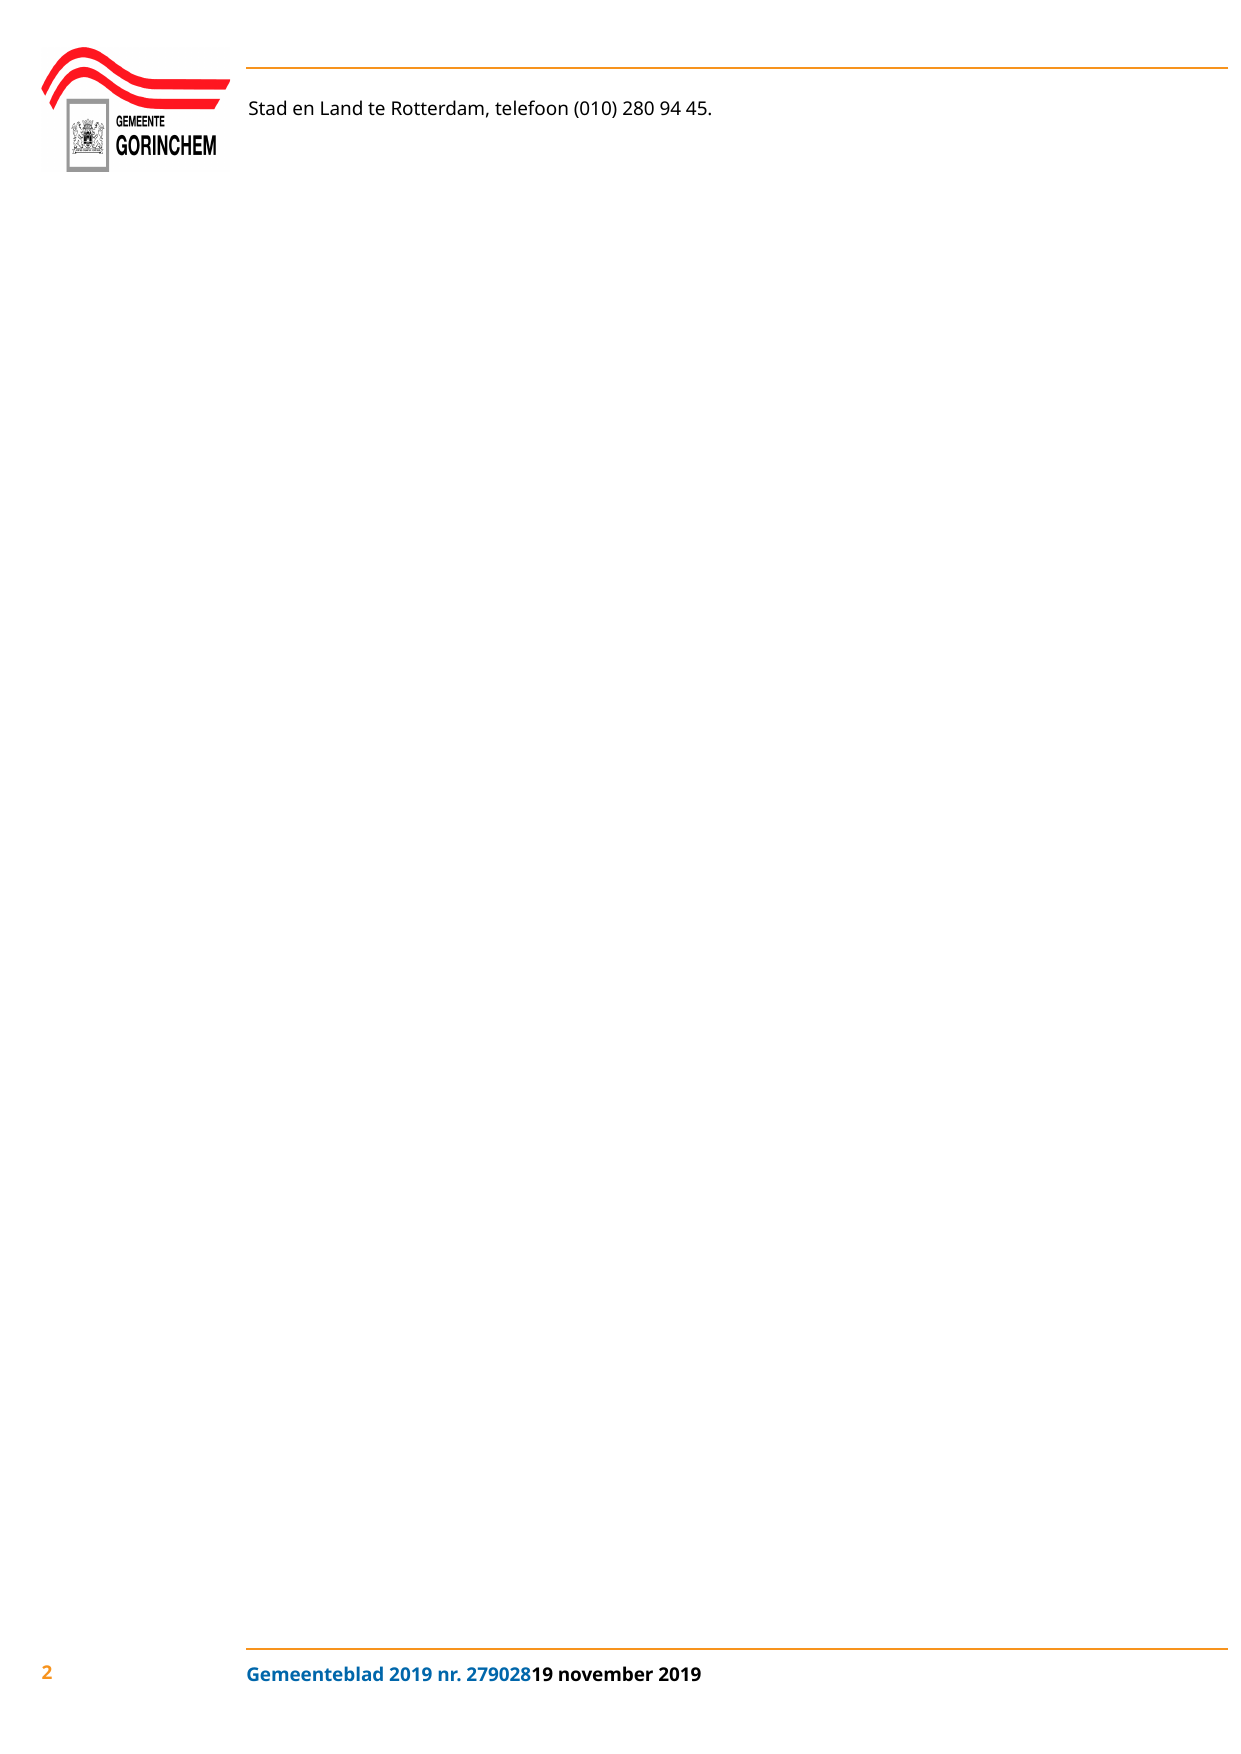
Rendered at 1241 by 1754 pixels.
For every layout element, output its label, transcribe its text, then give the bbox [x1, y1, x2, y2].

text Stad en Land te Rotterdam, telefoon (010) 280 94 45. [248, 95, 1152, 121]
picture [41, 47, 231, 172]
